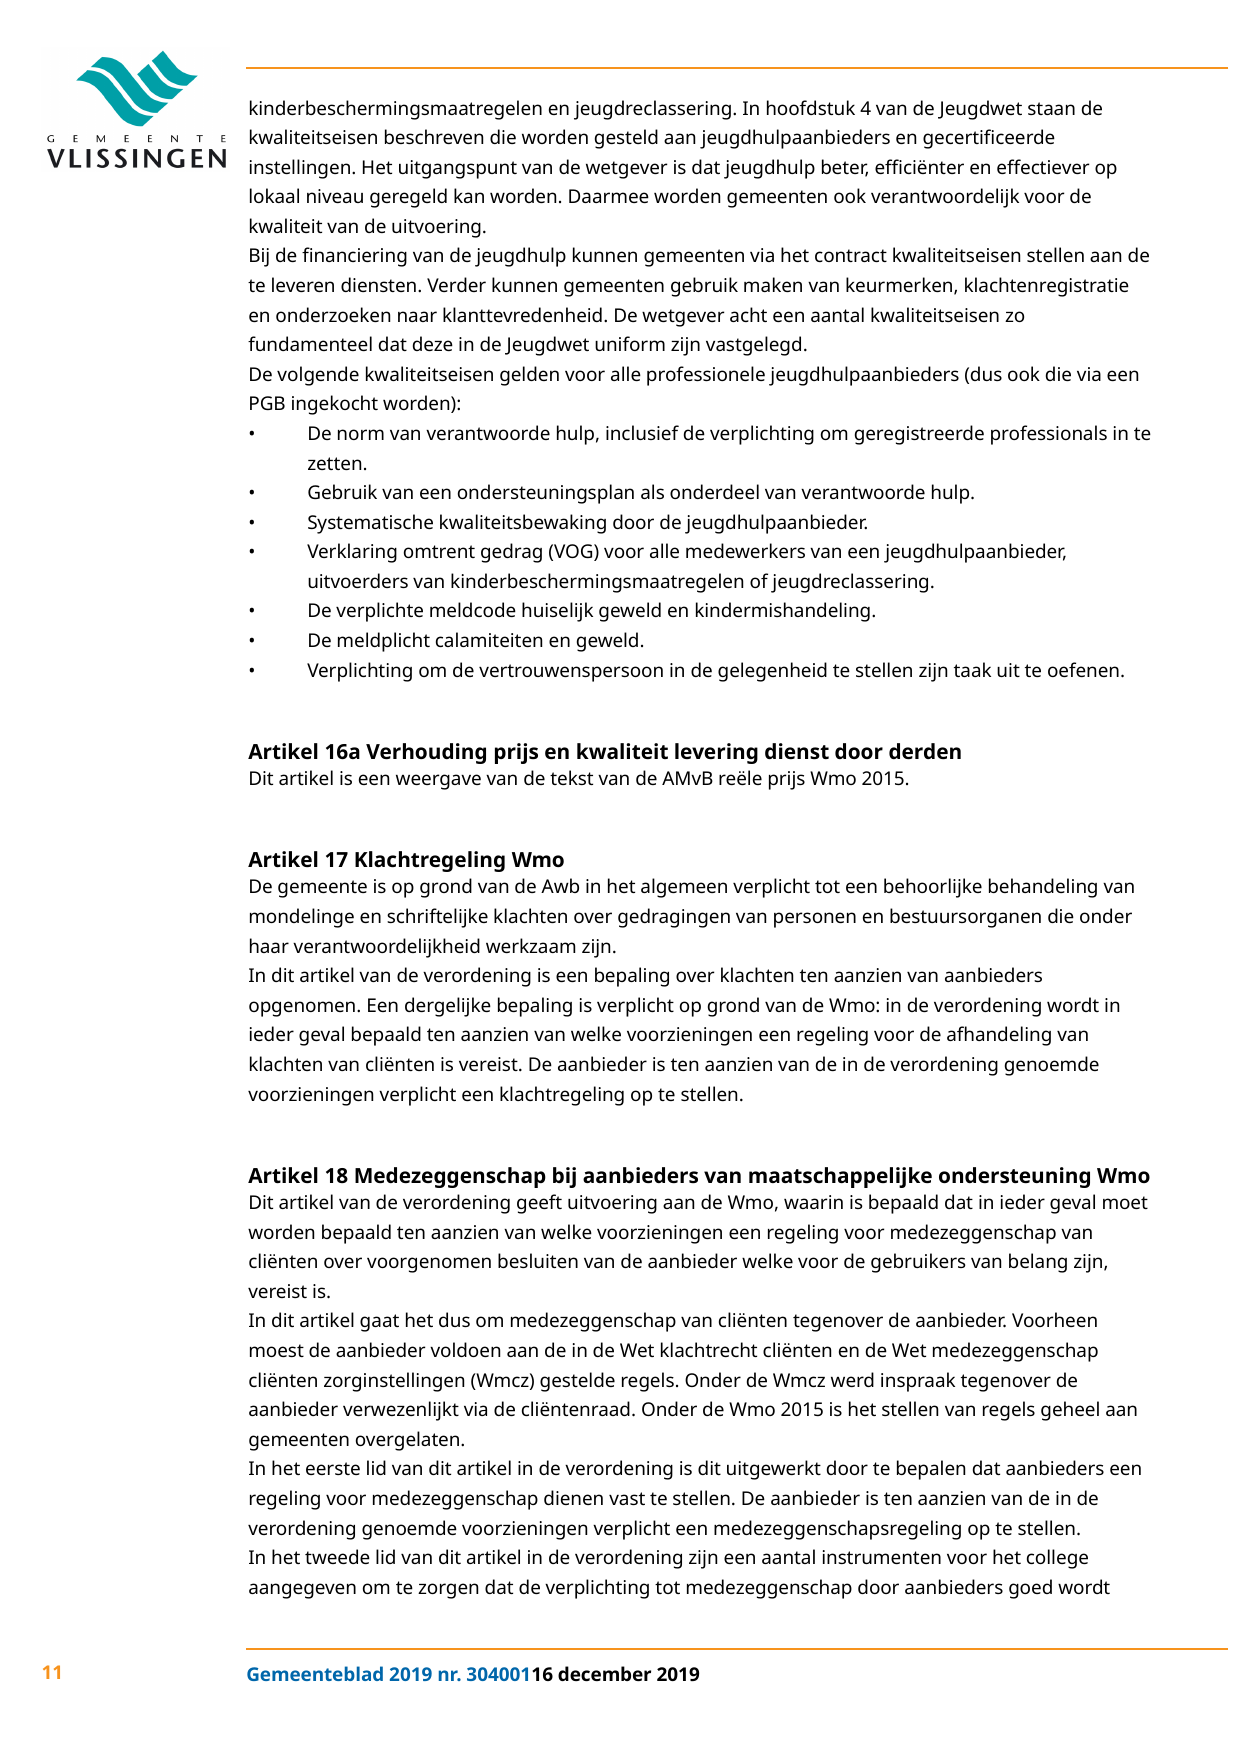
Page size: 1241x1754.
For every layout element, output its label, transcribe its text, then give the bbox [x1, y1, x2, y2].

text Artikel 17 Klachtregeling Wmo [248, 845, 1152, 874]
text Dit artikel is een weergave van de tekst van de AMvB reële prijs Wmo 2015. [248, 765, 1152, 791]
list Systematische kwaliteitsbewaking door de jeugdhulpaanbieder. [248, 509, 1152, 535]
text In het tweede lid van dit artikel in de verordening zijn een aantal instrumenten voor het college aangegeven om te zorgen dat de verplichting tot medezeggenschap door aanbieders goed wordt [248, 1544, 1152, 1599]
text Dit artikel van de verordening geeft uitvoering aan de Wmo, waarin is bepaald dat in ieder geval moet worden bepaald ten aanzien van welke voorzieningen een regeling voor medezeggenschap van cliënten over voorgenomen besluiten van de aanbieder welke voor de gebruikers van belang zijn, vereist is. [248, 1189, 1152, 1304]
text kinderbeschermingsmaatregelen en jeugdreclassering. In hoofdstuk 4 van de Jeugdwet staan de kwaliteitseisen beschreven die worden gesteld aan jeugdhulpaanbieders en gecertificeerde instellingen. Het uitgangspunt van de wetgever is dat jeugdhulp beter, efficiënter en effectiever op lokaal niveau geregeld kan worden. Daarmee worden gemeenten ook verantwoordelijk voor de kwaliteit van de uitvoering. [248, 95, 1152, 239]
text De gemeente is op grond van de Awb in het algemeen verplicht tot een behoorlijke behandeling van mondelinge en schriftelijke klachten over gedragingen van personen en bestuursorganen die onder haar verantwoordelijkheid werkzaam zijn. [248, 874, 1152, 959]
list De meldplicht calamiteiten en geweld. [248, 627, 1152, 653]
picture [41, 47, 231, 172]
text Bij de financiering van de jeugdhulp kunnen gemeenten via het contract kwaliteitseisen stellen aan de te leveren diensten. Verder kunnen gemeenten gebruik maken van keurmerken, klachtenregistratie en onderzoeken naar klanttevredenheid. De wetgever acht een aantal kwaliteitseisen zo fundamenteel dat deze in de Jeugdwet uniform zijn vastgelegd. [248, 243, 1152, 357]
text In het eerste lid van dit artikel in de verordening is dit uitgewerkt door te bepalen dat aanbieders een regeling voor medezeggenschap dienen vast te stellen. De aanbieder is ten aanzien van de in de verordening genoemde voorzieningen verplicht een medezeggenschapsregeling op te stellen. [248, 1456, 1152, 1540]
text Artikel 18 Medezeggenschap bij aanbieders van maatschappelijke ondersteuning Wmo [248, 1161, 1152, 1189]
list Verplichting om de vertrouwenspersoon in de gelegenheid te stellen zijn taak uit te oefenen. [248, 657, 1152, 683]
list Verklaring omtrent gedrag (VOG) voor alle medewerkers van een jeugdhulpaanbieder, uitvoerders van kinderbeschermingsmaatregelen of jeugdreclassering. [248, 538, 1152, 594]
list De verplichte meldcode huiselijk geweld en kindermishandeling. [248, 598, 1152, 623]
text In dit artikel gaat het dus om medezeggenschap van cliënten tegenover de aanbieder. Voorheen moest de aanbieder voldoen aan de in de Wet klachtrecht cliënten en de Wet medezeggenschap cliënten zorginstellingen (Wmcz) gestelde regels. Onder de Wmcz werd inspraak tegenover de aanbieder verwezenlijkt via de cliëntenraad. Onder de Wmo 2015 is het stellen van regels geheel aan gemeenten overgelaten. [248, 1308, 1152, 1452]
text In dit artikel van de verordening is een bepaling over klachten ten aanzien van aanbieders opgenomen. Een dergelijke bepaling is verplicht op grond van de Wmo: in de verordening wordt in ieder geval bepaald ten aanzien van welke voorzieningen een regeling voor de afhandeling van klachten van cliënten is vereist. De aanbieder is ten aanzien van de in de verordening genoemde voorzieningen verplicht een klachtregeling op te stellen. [248, 962, 1152, 1107]
list De norm van verantwoorde hulp, inclusief de verplichting om geregistreerde professionals in te zetten. [248, 420, 1152, 476]
text De volgende kwaliteitseisen gelden voor alle professionele jeugdhulpaanbieders (dus ook die via een PGB ingekocht worden): [248, 361, 1152, 416]
text Artikel 16a Verhouding prijs en kwaliteit levering dienst door derden [248, 737, 1152, 765]
list Gebruik van een ondersteuningsplan als onderdeel van verantwoorde hulp. [248, 479, 1152, 505]
